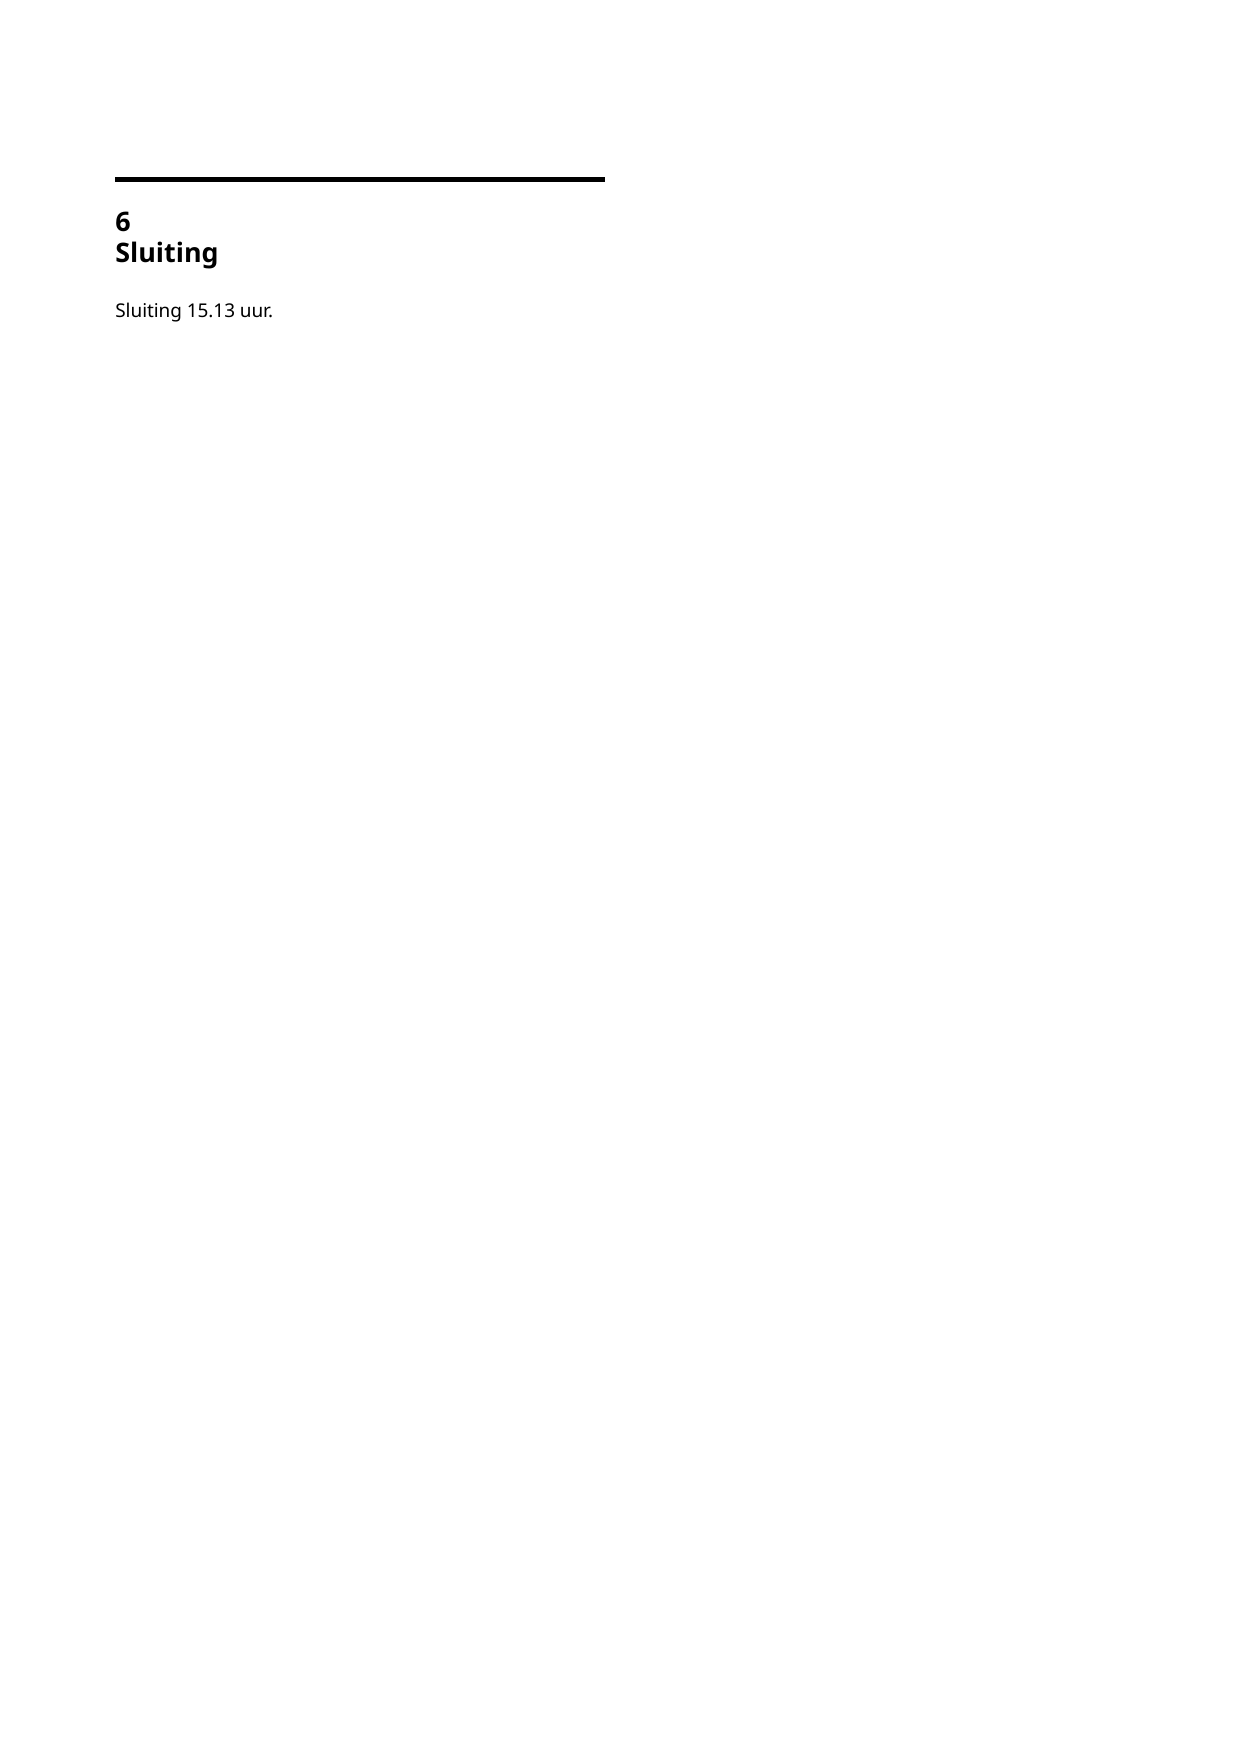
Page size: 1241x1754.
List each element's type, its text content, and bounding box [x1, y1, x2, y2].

text Sluiting [115, 239, 605, 283]
text Sluiting 15.13 uur. [115, 302, 605, 322]
text 6 [115, 203, 605, 239]
